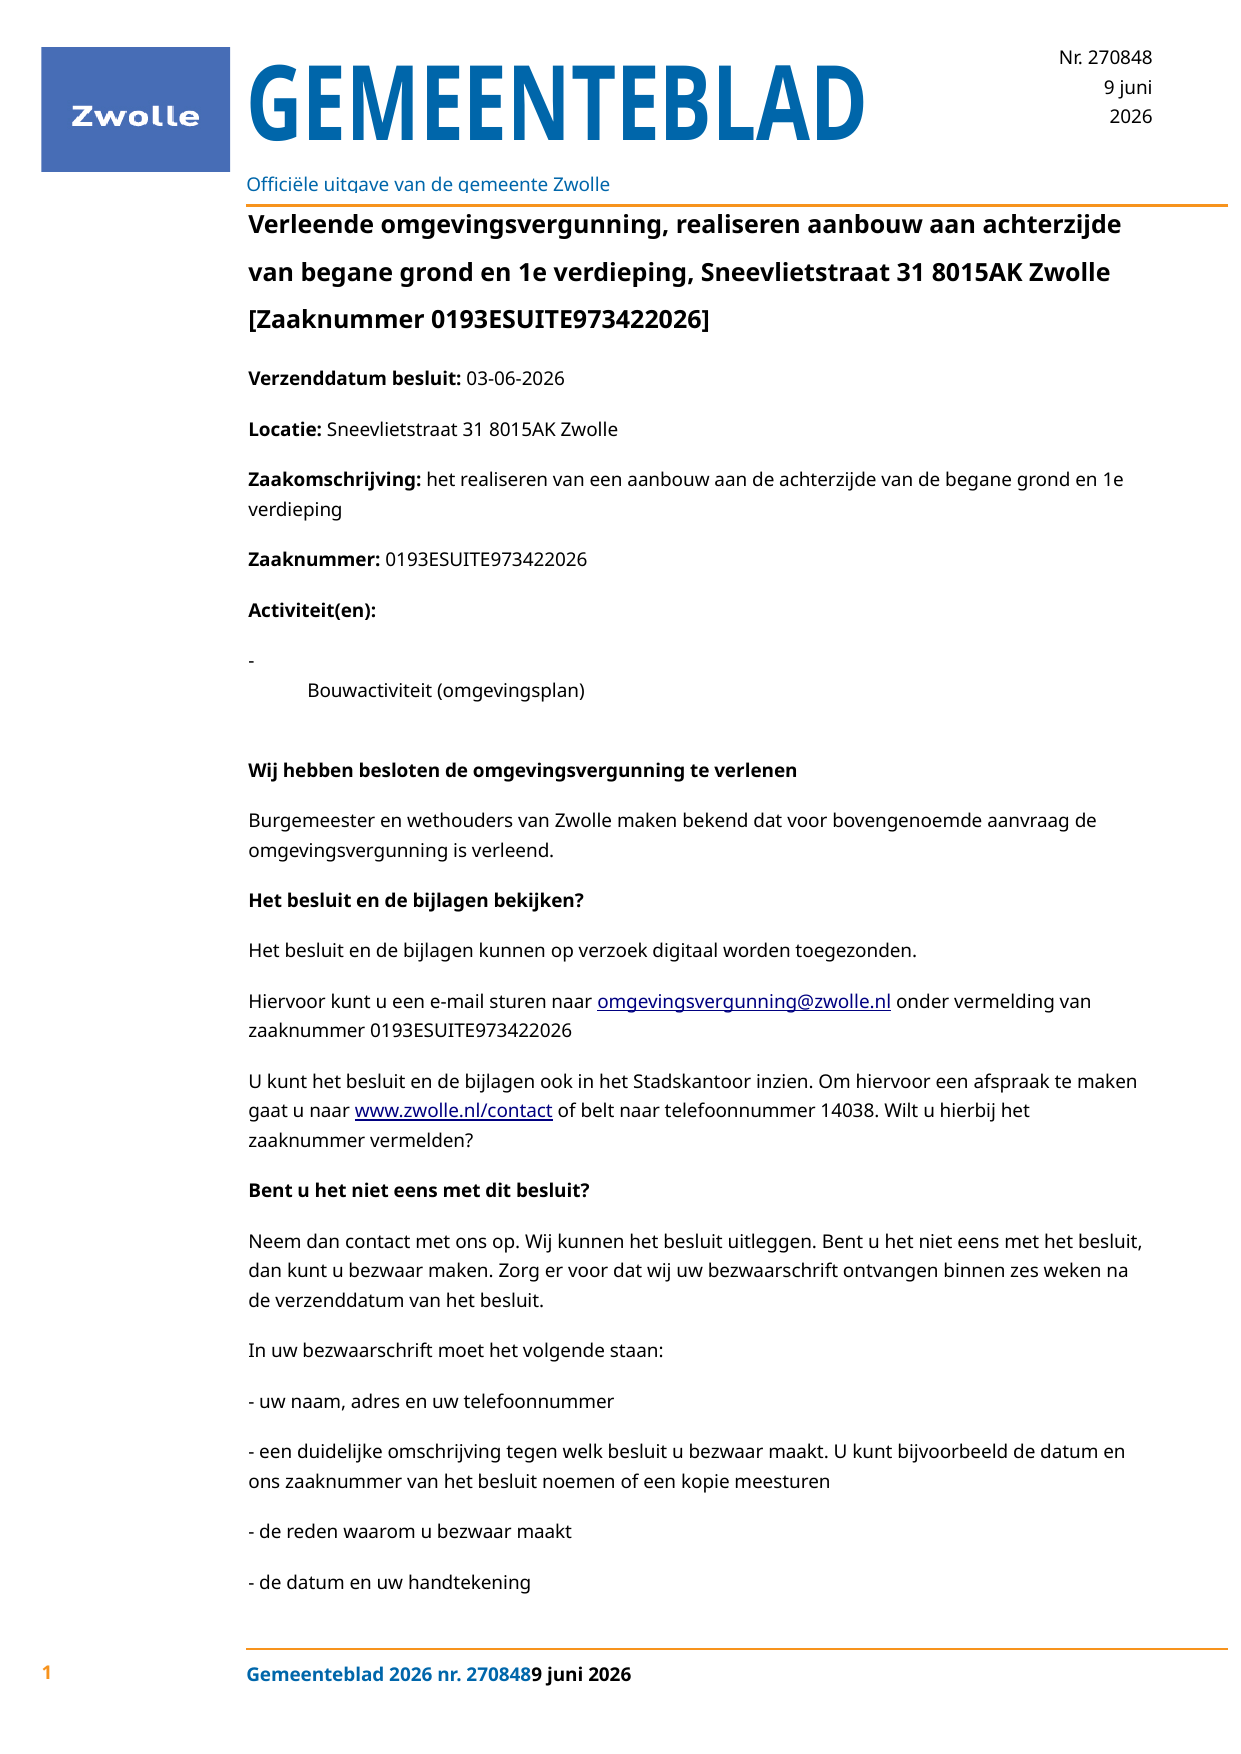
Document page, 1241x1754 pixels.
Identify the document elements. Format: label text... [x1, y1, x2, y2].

text Het besluit en de bijlagen bekijken? [248, 887, 1152, 913]
picture [41, 47, 231, 172]
text Activiteit(en): [248, 597, 1152, 622]
text Het besluit en de bijlagen kunnen op verzoek digitaal worden toegezonden. [248, 938, 1152, 963]
text Bent u het niet eens met dit besluit? [248, 1178, 1152, 1203]
text - uw naam, adres en uw telefoonnummer [248, 1388, 1152, 1414]
list Bouwactiviteit (omgevingsplan) [248, 677, 1152, 702]
text In uw bezwaarschrift moet het volgende staan: [248, 1338, 1152, 1363]
text Neem dan contact met ons op. Wij kunnen het besluit uitleggen. Bent u het niet eens met het besluit, dan kunt u bezwaar maken. Zorg er voor dat wij uw bezwaarschrift ontvangen binnen zes weken na de verzenddatum van het besluit. [248, 1228, 1152, 1313]
text Verleende omgevingsvergunning, realiseren aanbouw aan achterzijde van begane grond en 1e verdieping, Sneevlietstraat 31 8015AK Zwolle [Zaaknummer 0193ESUITE973422026] [248, 207, 1152, 336]
text Burgemeester en wethouders van Zwolle maken bekend dat voor bovengenoemde aanvraag de omgevingsvergunning is verleend. [248, 807, 1152, 862]
text Zaaknummer: 0193ESUITE973422026 [248, 546, 1152, 572]
text - de reden waarom u bezwaar maakt [248, 1518, 1152, 1544]
text Locatie: Sneevlietstraat 31 8015AK Zwolle [248, 416, 1152, 442]
text - een duidelijke omschrijving tegen welk besluit u bezwaar maakt. U kunt bijvoorbeeld de datum en ons zaaknummer van het besluit noemen of een kopie meesturen [248, 1438, 1152, 1494]
text Wij hebben besloten de omgevingsvergunning te verlenen [248, 757, 1152, 782]
text Hiervoor kunt u een e-mail sturen naar omgevingsvergunning@zwolle.nl onder vermelding van zaaknummer 0193ESUITE973422026 [248, 988, 1152, 1043]
text - de datum en uw handtekening [248, 1569, 1152, 1594]
text Zaakomschrijving: het realiseren van een aanbouw aan de achterzijde van de begane grond en 1e verdieping [248, 466, 1152, 522]
text U kunt het besluit en de bijlagen ook in het Stadskantoor inzien. Om hiervoor een afspraak te maken gaat u naar www.zwolle.nl/contact of belt naar telefoonnummer 14038. Wilt u hierbij het zaaknummer vermelden? [248, 1068, 1152, 1153]
text Verzenddatum besluit: 03-06-2026 [248, 366, 1152, 391]
